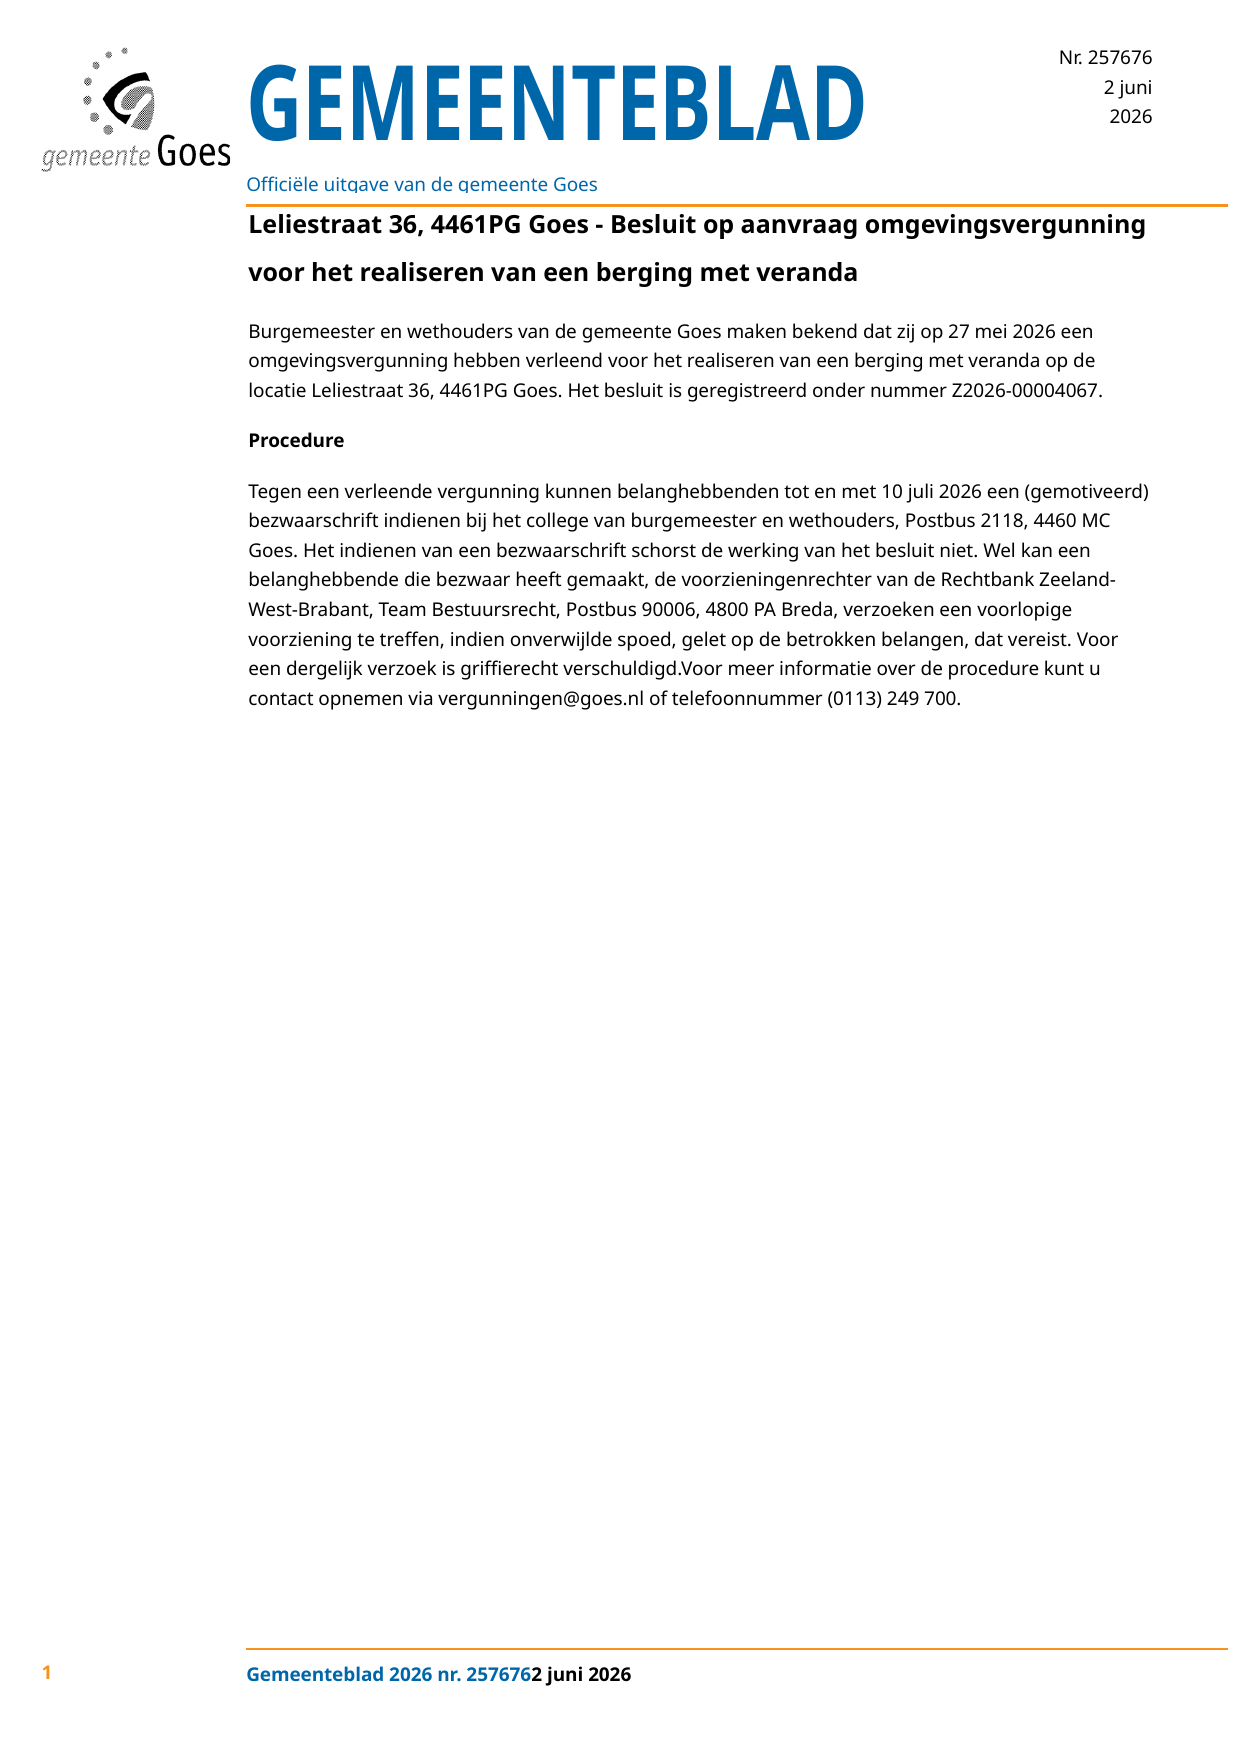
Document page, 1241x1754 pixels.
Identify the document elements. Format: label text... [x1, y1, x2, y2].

text Tegen een verleende vergunning kunnen belanghebbenden tot en met 10 juli 2026 een (gemotiveerd) bezwaarschrift indienen bij het college van burgemeester en wethouders, Postbus 2118, 4460 MC Goes. Het indienen van een bezwaarschrift schorst de werking van het besluit niet. Wel kan een belanghebbende die bezwaar heeft gemaakt, de voorzieningenrechter van de Rechtbank Zeeland-West-Brabant, Team Bestuursrecht, Postbus 90006, 4800 PA Breda, verzoeken een voorlopige voorziening te treffen, indien onverwijlde spoed, gelet op de betrokken belangen, dat vereist. Voor een dergelijk verzoek is griffierecht verschuldigd.Voor meer informatie over de procedure kunt u contact opnemen via vergunningen@goes.nl of telefoonnummer (0113) 249 700. [248, 478, 1152, 711]
text Procedure [248, 427, 1152, 453]
picture [41, 47, 231, 172]
text Burgemeester en wethouders van de gemeente Goes maken bekend dat zij op 27 mei 2026 een omgevingsvergunning hebben verleend voor het realiseren van een berging met veranda op de locatie Leliestraat 36, 4461PG Goes. Het besluit is geregistreerd onder nummer Z2026-00004067. [248, 318, 1152, 403]
text Leliestraat 36, 4461PG Goes - Besluit op aanvraag omgevingsvergunning voor het realiseren van een berging met veranda [248, 207, 1152, 288]
